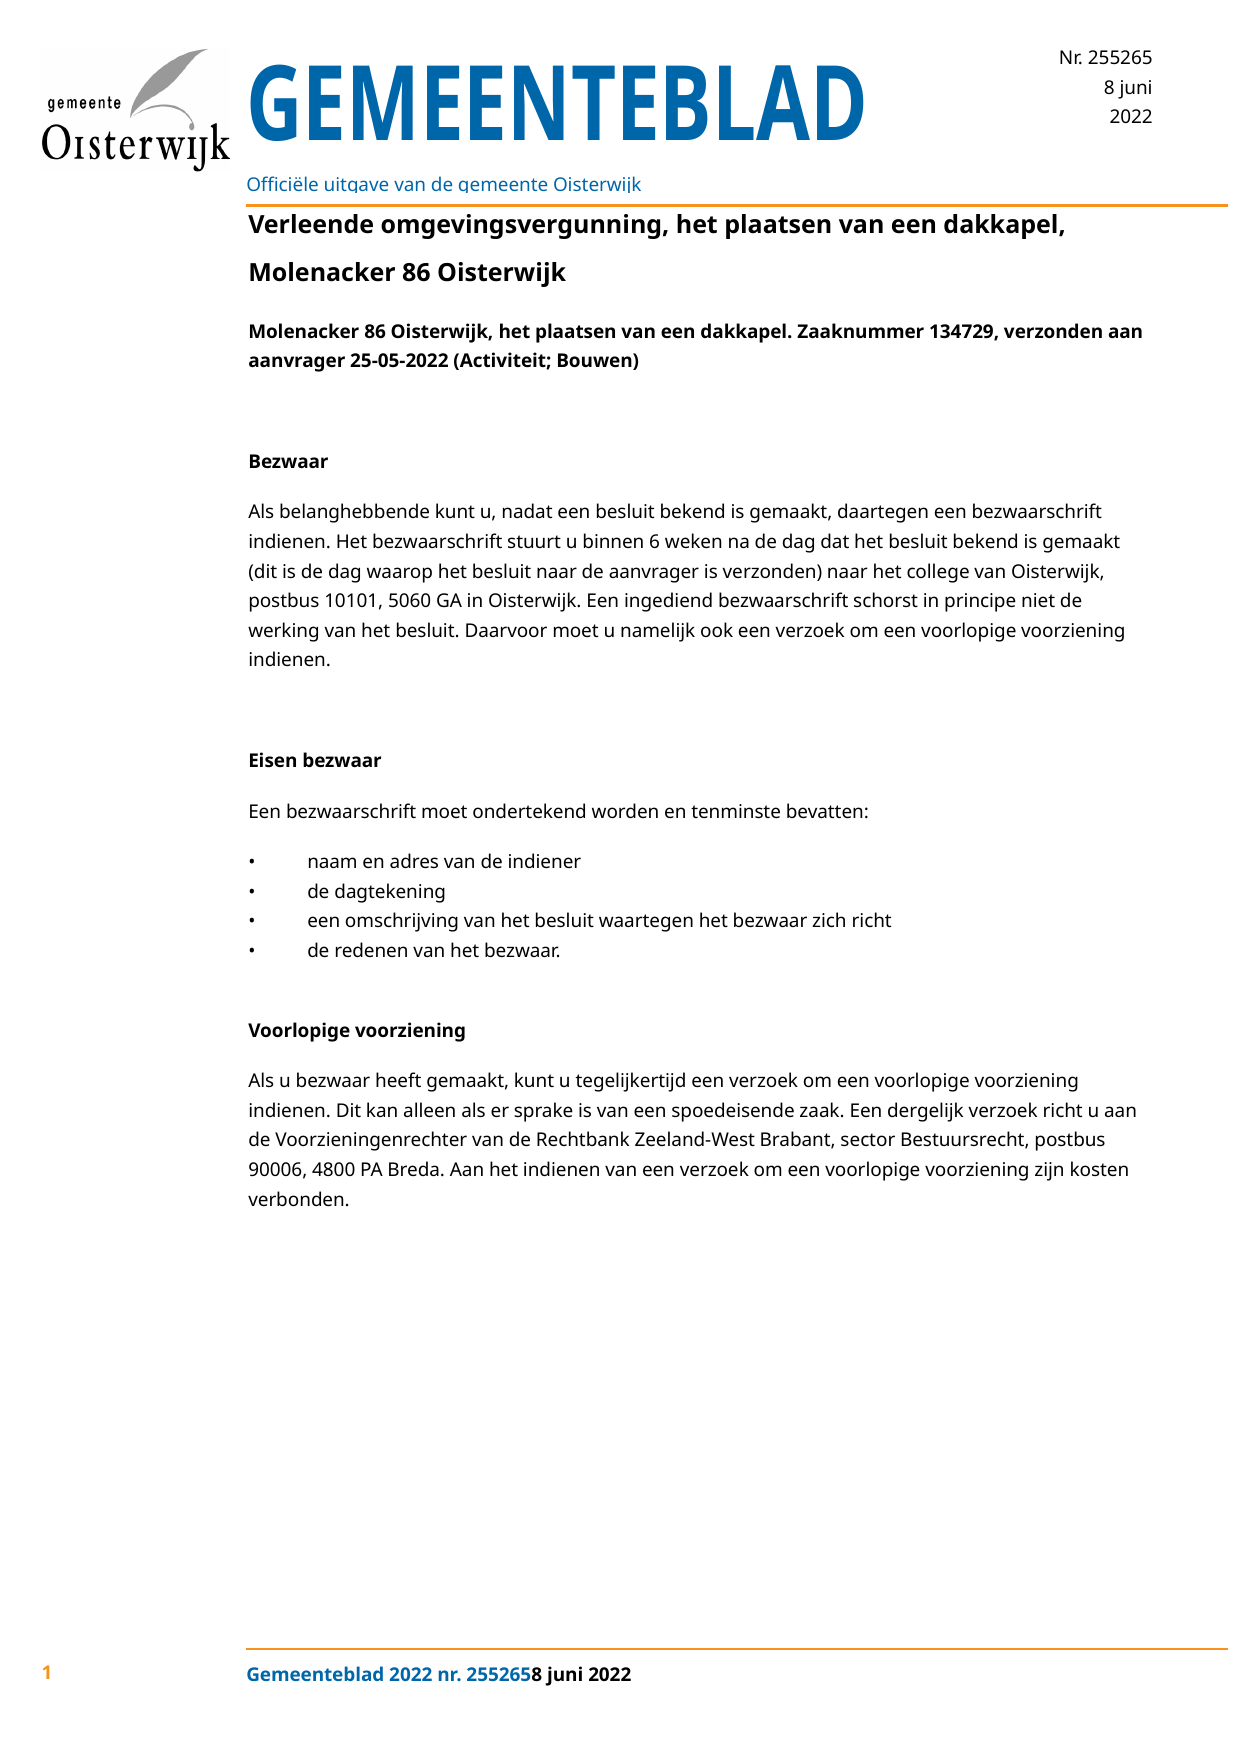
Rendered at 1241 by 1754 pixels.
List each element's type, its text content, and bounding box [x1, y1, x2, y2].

text Eisen bezwaar [248, 747, 1152, 773]
list naam en adres van de indiener [248, 848, 1152, 874]
text Bezwaar [248, 448, 1152, 474]
text Als u bezwaar heeft gemaakt, kunt u tegelijkertijd een verzoek om een voorlopige voorziening indienen. Dit kan alleen als er sprake is van een spoedeisende zaak. Een dergelijk verzoek richt u aan de Voorzieningenrechter van de Rechtbank Zeeland-West Brabant, sector Bestuursrecht, postbus 90006, 4800 PA Breda. Aan het indienen van een verzoek om een voorlopige voorziening zijn kosten verbonden. [248, 1067, 1152, 1212]
list de dagtekening [248, 878, 1152, 904]
text Verleende omgevingsvergunning, het plaatsen van een dakkapel, Molenacker 86 Oisterwijk [248, 207, 1152, 288]
text Voorlopige voorziening [248, 1017, 1152, 1043]
picture [41, 47, 231, 172]
text Een bezwaarschrift moet ondertekend worden en tenminste bevatten: [248, 798, 1152, 824]
list een omschrijving van het besluit waartegen het bezwaar zich richt [248, 907, 1152, 933]
text Als belanghebbende kunt u, nadat een besluit bekend is gemaakt, daartegen een bezwaarschrift indienen. Het bezwaarschrift stuurt u binnen 6 weken na de dag dat het besluit bekend is gemaakt (dit is de dag waarop het besluit naar de aanvrager is verzonden) naar het college van Oisterwijk, postbus 10101, 5060 GA in Oisterwijk. Een ingediend bezwaarschrift schorst in principe niet de werking van het besluit. Daarvoor moet u namelijk ook een verzoek om een voorlopige voorziening indienen. [248, 499, 1152, 672]
list de redenen van het bezwaar. [248, 937, 1152, 963]
text Molenacker 86 Oisterwijk, het plaatsen van een dakkapel. Zaaknummer 134729, verzonden aan aanvrager 25-05-2022 (Activiteit; Bouwen) [248, 318, 1152, 373]
